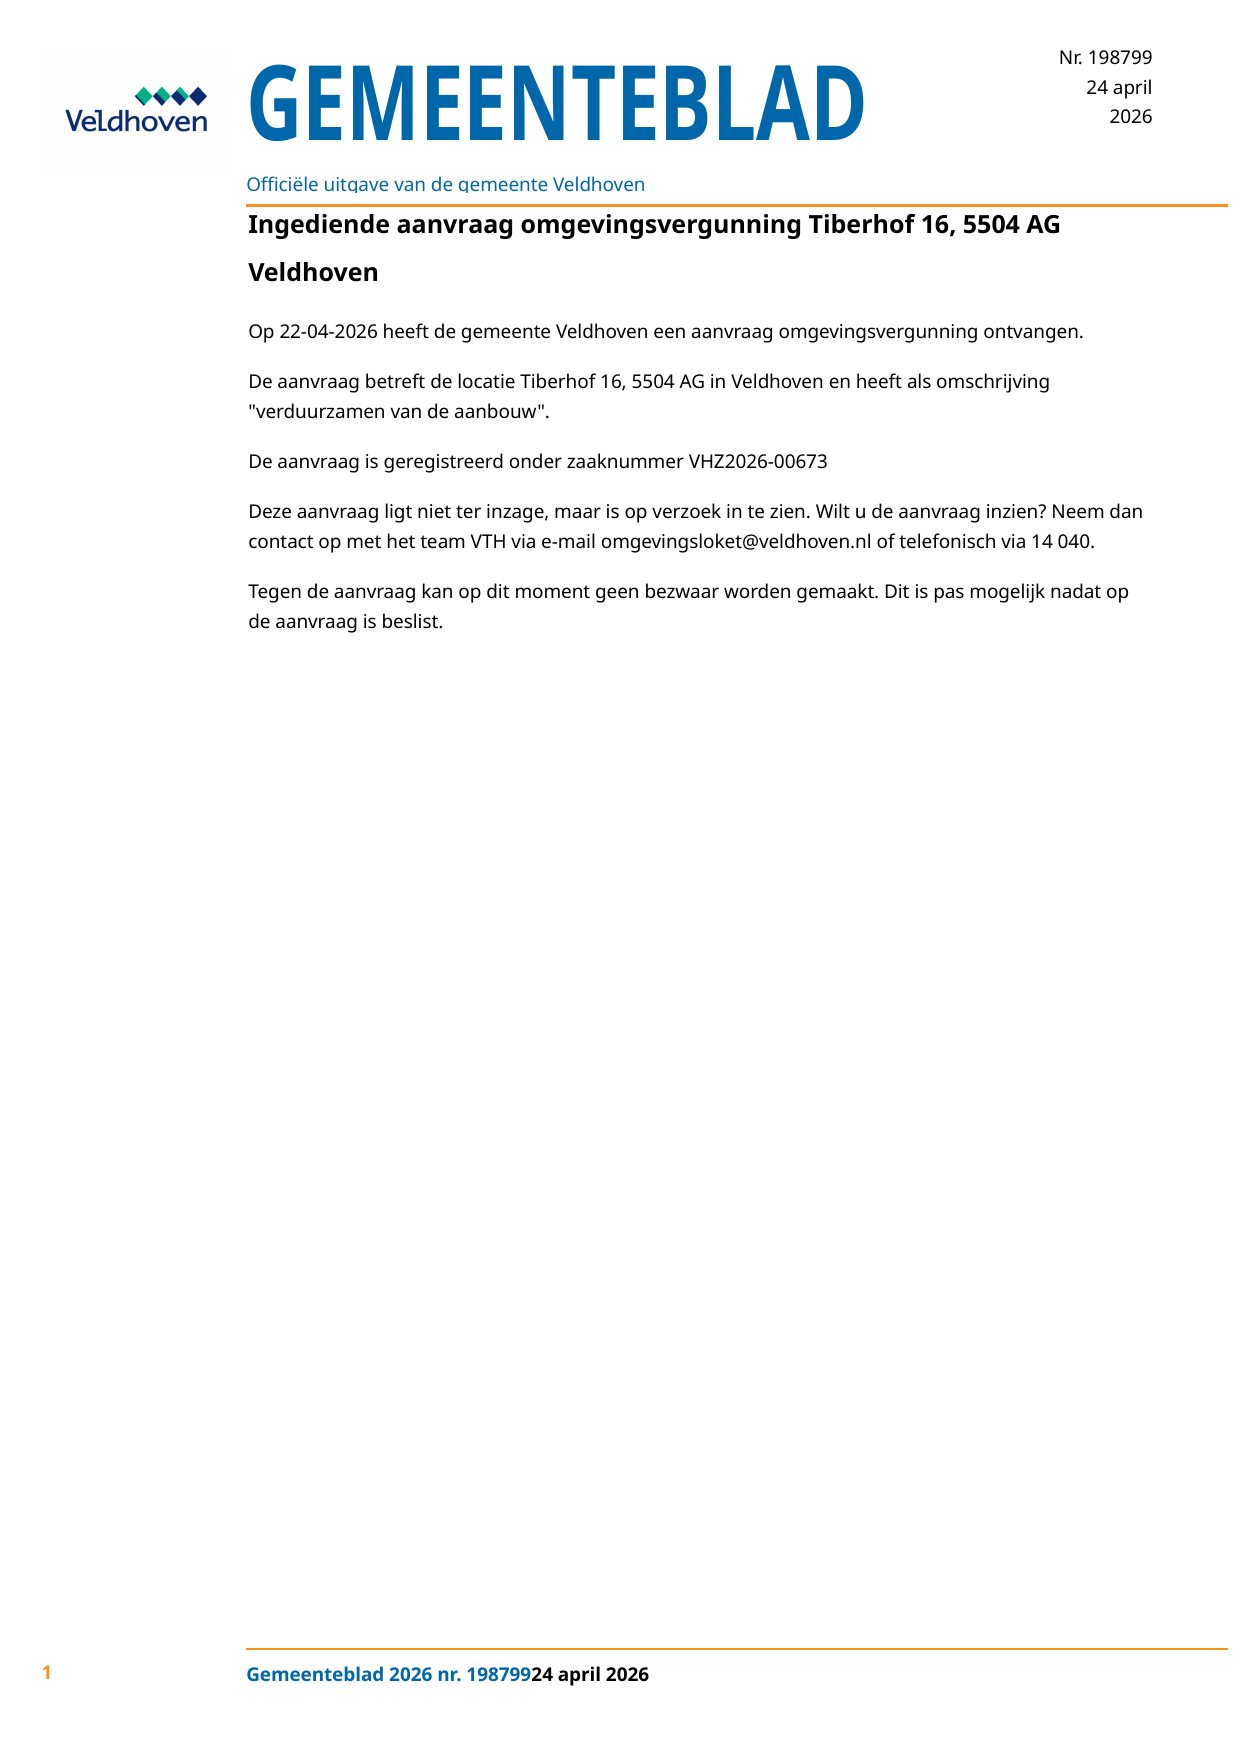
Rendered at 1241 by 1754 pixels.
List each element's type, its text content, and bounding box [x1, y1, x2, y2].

picture [41, 47, 231, 172]
text De aanvraag betreft de locatie Tiberhof 16, 5504 AG in Veldhoven en heeft als omschrijving "verduurzamen van de aanbouw". [248, 368, 1152, 424]
text Op 22-04-2026 heeft de gemeente Veldhoven een aanvraag omgevingsvergunning ontvangen. [248, 318, 1152, 344]
text Ingediende aanvraag omgevingsvergunning Tiberhof 16, 5504 AG Veldhoven [248, 207, 1152, 288]
text Deze aanvraag ligt niet ter inzage, maar is op verzoek in te zien. Wilt u de aanvraag inzien? Neem dan contact op met het team VTH via e-mail omgevingsloket@veldhoven.nl of telefonisch via 14 040. [248, 499, 1152, 554]
text Tegen de aanvraag kan op dit moment geen bezwaar worden gemaakt. Dit is pas mogelijk nadat op de aanvraag is beslist. [248, 579, 1152, 634]
text De aanvraag is geregistreerd onder zaaknummer VHZ2026-00673 [248, 448, 1152, 474]
